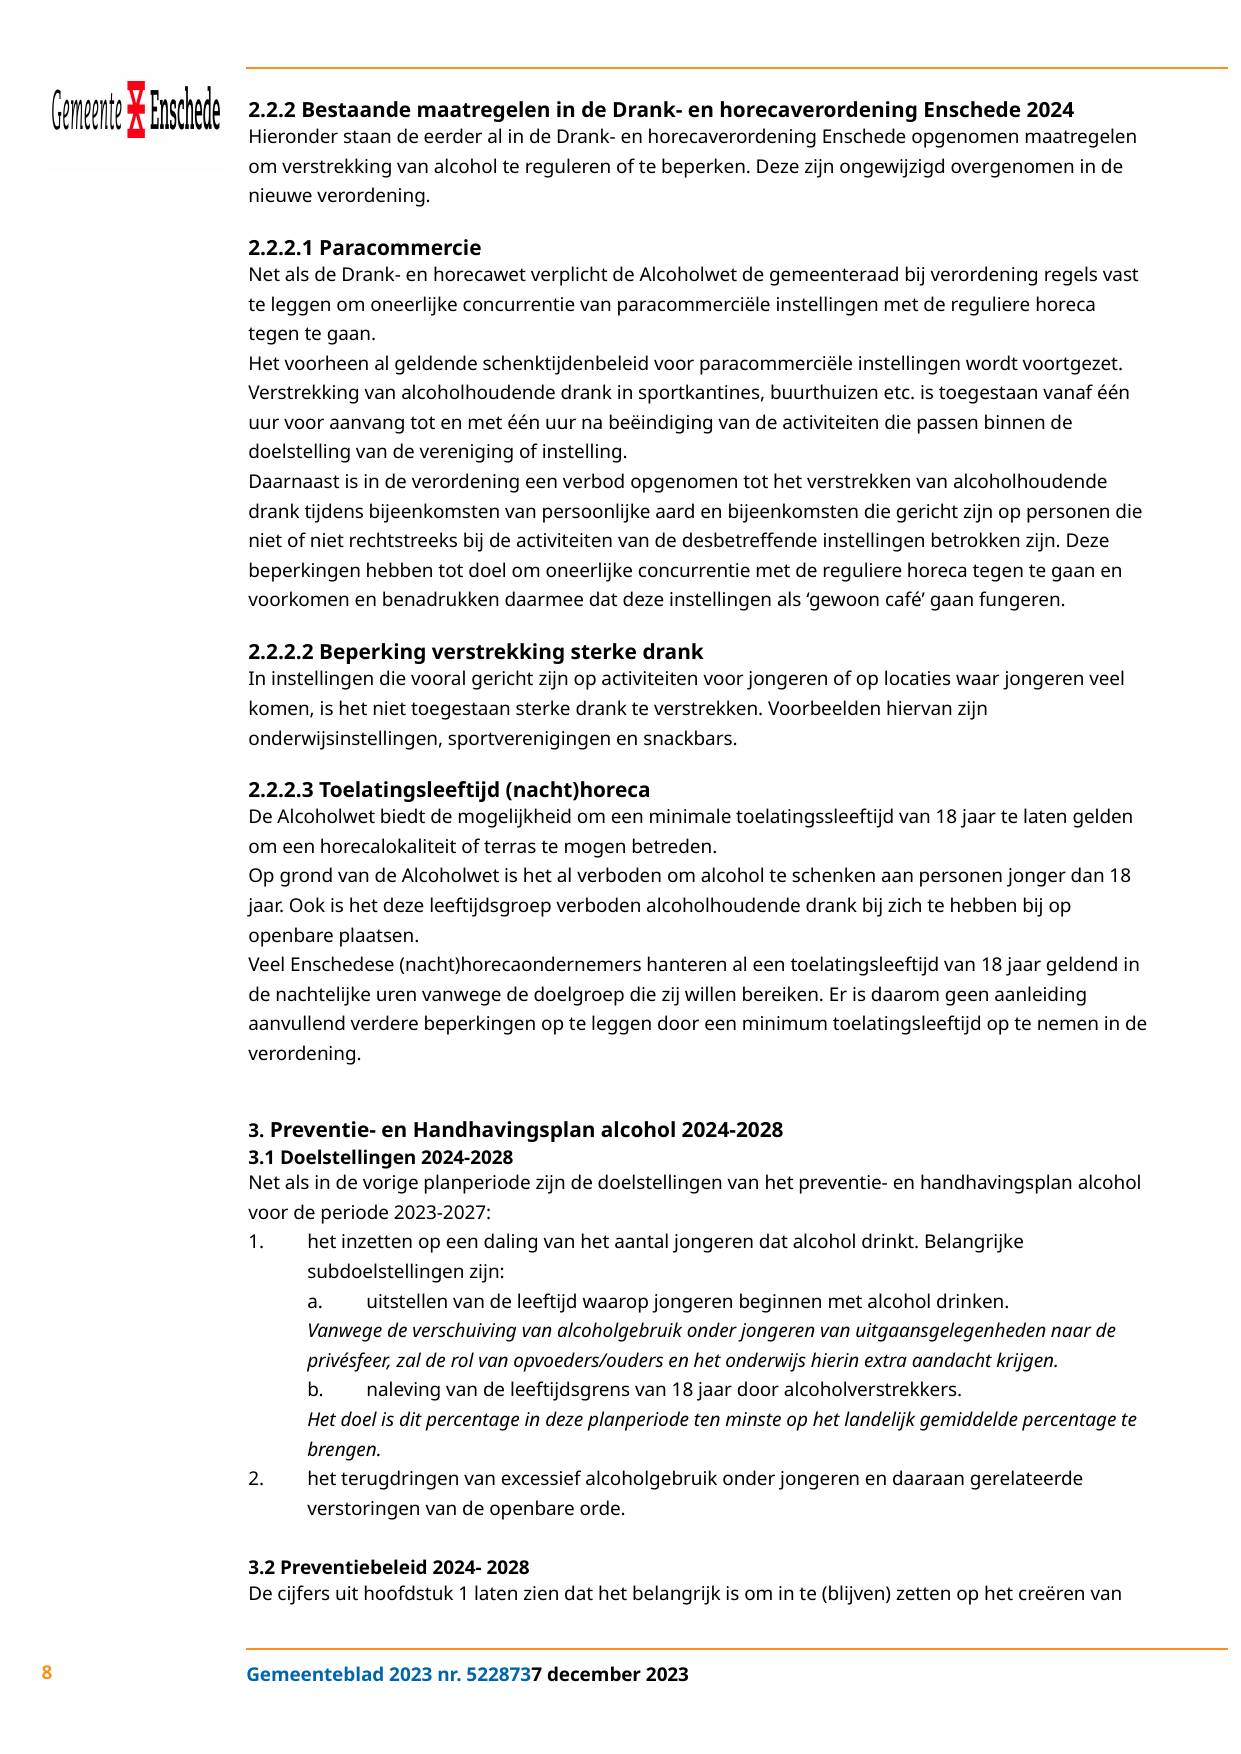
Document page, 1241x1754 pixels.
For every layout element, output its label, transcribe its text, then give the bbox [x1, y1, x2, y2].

text 3.1 Doelstellingen 2024-2028 [248, 1144, 1152, 1169]
text 2.2.2.1 Paracommercie [248, 233, 1152, 261]
list Het doel is dit percentage in deze planperiode ten minste op het landelijk gemiddelde percentage te brengen. [248, 1406, 1152, 1462]
text Het voorheen al geldende schenktijdenbeleid voor paracommerciële instellingen wordt voortgezet. Verstrekking van alcoholhoudende drank in sportkantines, buurthuizen etc. is toegestaan vanaf één uur voor aanvang tot en met één uur na beëindiging van de activiteiten die passen binnen de doelstelling van de vereniging of instelling. [248, 350, 1152, 464]
text De cijfers uit hoofdstuk 1 laten zien dat het belangrijk is om in te (blijven) zetten op het creëren van [248, 1580, 1152, 1606]
text Net als de Drank- en horecawet verplicht de Alcoholwet de gemeenteraad bij verordening regels vast te leggen om oneerlijke concurrentie van paracommerciële instellingen met de reguliere horeca tegen te gaan. [248, 261, 1152, 346]
text Op grond van de Alcoholwet is het al verboden om alcohol te schenken aan personen jonger dan 18 jaar. Ook is het deze leeftijdsgroep verboden alcoholhoudende drank bij zich te hebben bij op openbare plaatsen. [248, 863, 1152, 948]
picture [41, 47, 231, 172]
text In instellingen die vooral gericht zijn op activiteiten voor jongeren of op locaties waar jongeren veel komen, is het niet toegestaan sterke drank te verstrekken. Voorbeelden hiervan zijn onderwijsinstellingen, sportverenigingen en snackbars. [248, 666, 1152, 750]
list het inzetten op een daling van het aantal jongeren dat alcohol drinkt. Belangrijke subdoelstellingen zijn: [248, 1229, 1152, 1284]
text 3.2 Preventiebeleid 2024- 2028 [248, 1554, 1152, 1580]
text 2.2.2 Bestaande maatregelen in de Drank- en horecaverordening Enschede 2024 [248, 95, 1152, 123]
list naleving van de leeftijdsgrens van 18 jaar door alcoholverstrekkers. [307, 1377, 1152, 1402]
list het terugdringen van excessief alcoholgebruik onder jongeren en daaraan gerelateerde verstoringen van de openbare orde. [248, 1465, 1152, 1521]
text De Alcoholwet biedt de mogelijkheid om een minimale toelatingssleeftijd van 18 jaar te laten gelden om een horecalokaliteit of terras te mogen betreden. [248, 803, 1152, 859]
text 2.2.2.2 Beperking verstrekking sterke drank [248, 637, 1152, 666]
text 2.2.2.3 Toelatingsleeftijd (nacht)horeca [248, 775, 1152, 803]
text Net als in de vorige planperiode zijn de doelstellingen van het preventie- en handhavingsplan alcohol voor de periode 2023-2027: [248, 1169, 1152, 1225]
text Veel Enschedese (nacht)horecaondernemers hanteren al een toelatingsleeftijd van 18 jaar geldend in de nachtelijke uren vanwege de doelgroep die zij willen bereiken. Er is daarom geen aanleiding aanvullend verdere beperkingen op te leggen door een minimum toelatingsleeftijd op te nemen in de verordening. [248, 951, 1152, 1066]
text Hieronder staan de eerder al in de Drank- en horecaverordening Enschede opgenomen maatregelen om verstrekking van alcohol te reguleren of te beperken. Deze zijn ongewijzigd overgenomen in de nieuwe verordening. [248, 123, 1152, 208]
list uitstellen van de leeftijd waarop jongeren beginnen met alcohol drinken. [307, 1288, 1152, 1314]
list Vanwege de verschuiving van alcoholgebruik onder jongeren van uitgaansgelegenheden naar de privésfeer, zal de rol van opvoeders/ouders en het onderwijs hierin extra aandacht krijgen. [248, 1317, 1152, 1373]
text 3. Preventie- en Handhavingsplan alcohol 2024-2028 [248, 1115, 1152, 1144]
text Daarnaast is in de verordening een verbod opgenomen tot het verstrekken van alcoholhoudende drank tijdens bijeenkomsten van persoonlijke aard en bijeenkomsten die gericht zijn op personen die niet of niet rechtstreeks bij de activiteiten van de desbetreffende instellingen betrokken zijn. Deze beperkingen hebben tot doel om oneerlijke concurrentie met de reguliere horeca tegen te gaan en voorkomen en benadrukken daarmee dat deze instellingen als ‘gewoon café’ gaan fungeren. [248, 468, 1152, 612]
